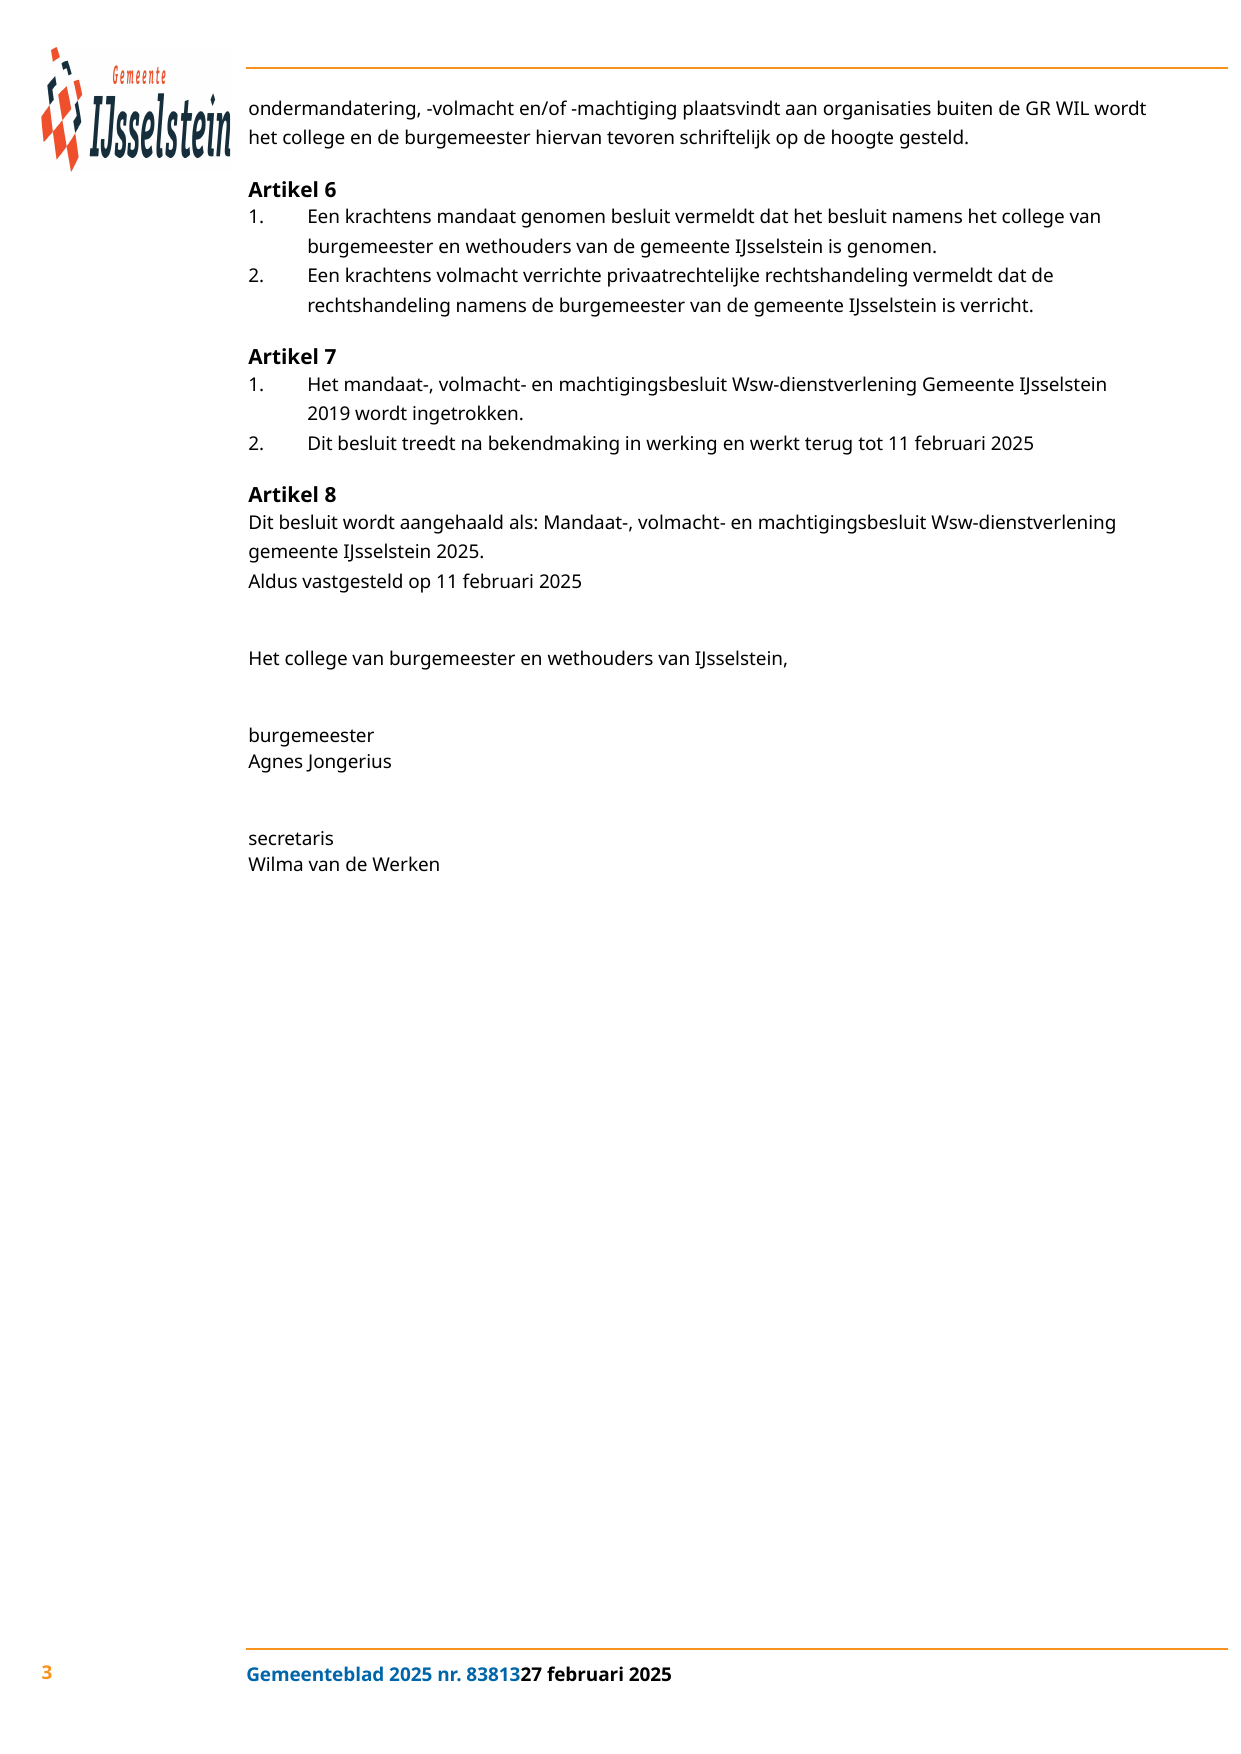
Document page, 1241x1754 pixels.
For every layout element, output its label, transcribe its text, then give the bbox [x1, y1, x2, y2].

text Agnes Jongerius [248, 748, 1152, 774]
list Dit besluit treedt na bekendmaking in werking en werkt terug tot 11 februari 2025 [248, 430, 1152, 456]
text Artikel 7 [248, 342, 1152, 371]
text Wilma van de Werken [248, 851, 1152, 877]
text Artikel 6 [248, 175, 1152, 203]
text Artikel 8 [248, 480, 1152, 509]
picture [41, 47, 231, 172]
list Een krachtens volmacht verrichte privaatrechtelijke rechtshandeling vermeldt dat de rechtshandeling namens de burgemeester van de gemeente IJsselstein is verricht. [248, 262, 1152, 318]
text Het college van burgemeester en wethouders van IJsselstein, [248, 645, 1152, 671]
text Aldus vastgesteld op 11 februari 2025 [248, 568, 1152, 594]
list Het mandaat-, volmacht- en machtigingsbesluit Wsw-dienstverlening Gemeente IJsselstein 2019 wordt ingetrokken. [248, 371, 1152, 426]
text burgemeester [248, 722, 1152, 748]
text Dit besluit wordt aangehaald als: Mandaat-, volmacht- en machtigingsbesluit Wsw-dienstverlening gemeente IJsselstein 2025. [248, 509, 1152, 564]
list Een krachtens mandaat genomen besluit vermeldt dat het besluit namens het college van burgemeester en wethouders van de gemeente IJsselstein is genomen. [248, 203, 1152, 258]
text ondermandatering, -volmacht en/of -machtiging plaatsvindt aan organisaties buiten de GR WIL wordt het college en de burgemeester hiervan tevoren schriftelijk op de hoogte gesteld. [248, 95, 1152, 150]
text secretaris [248, 825, 1152, 851]
